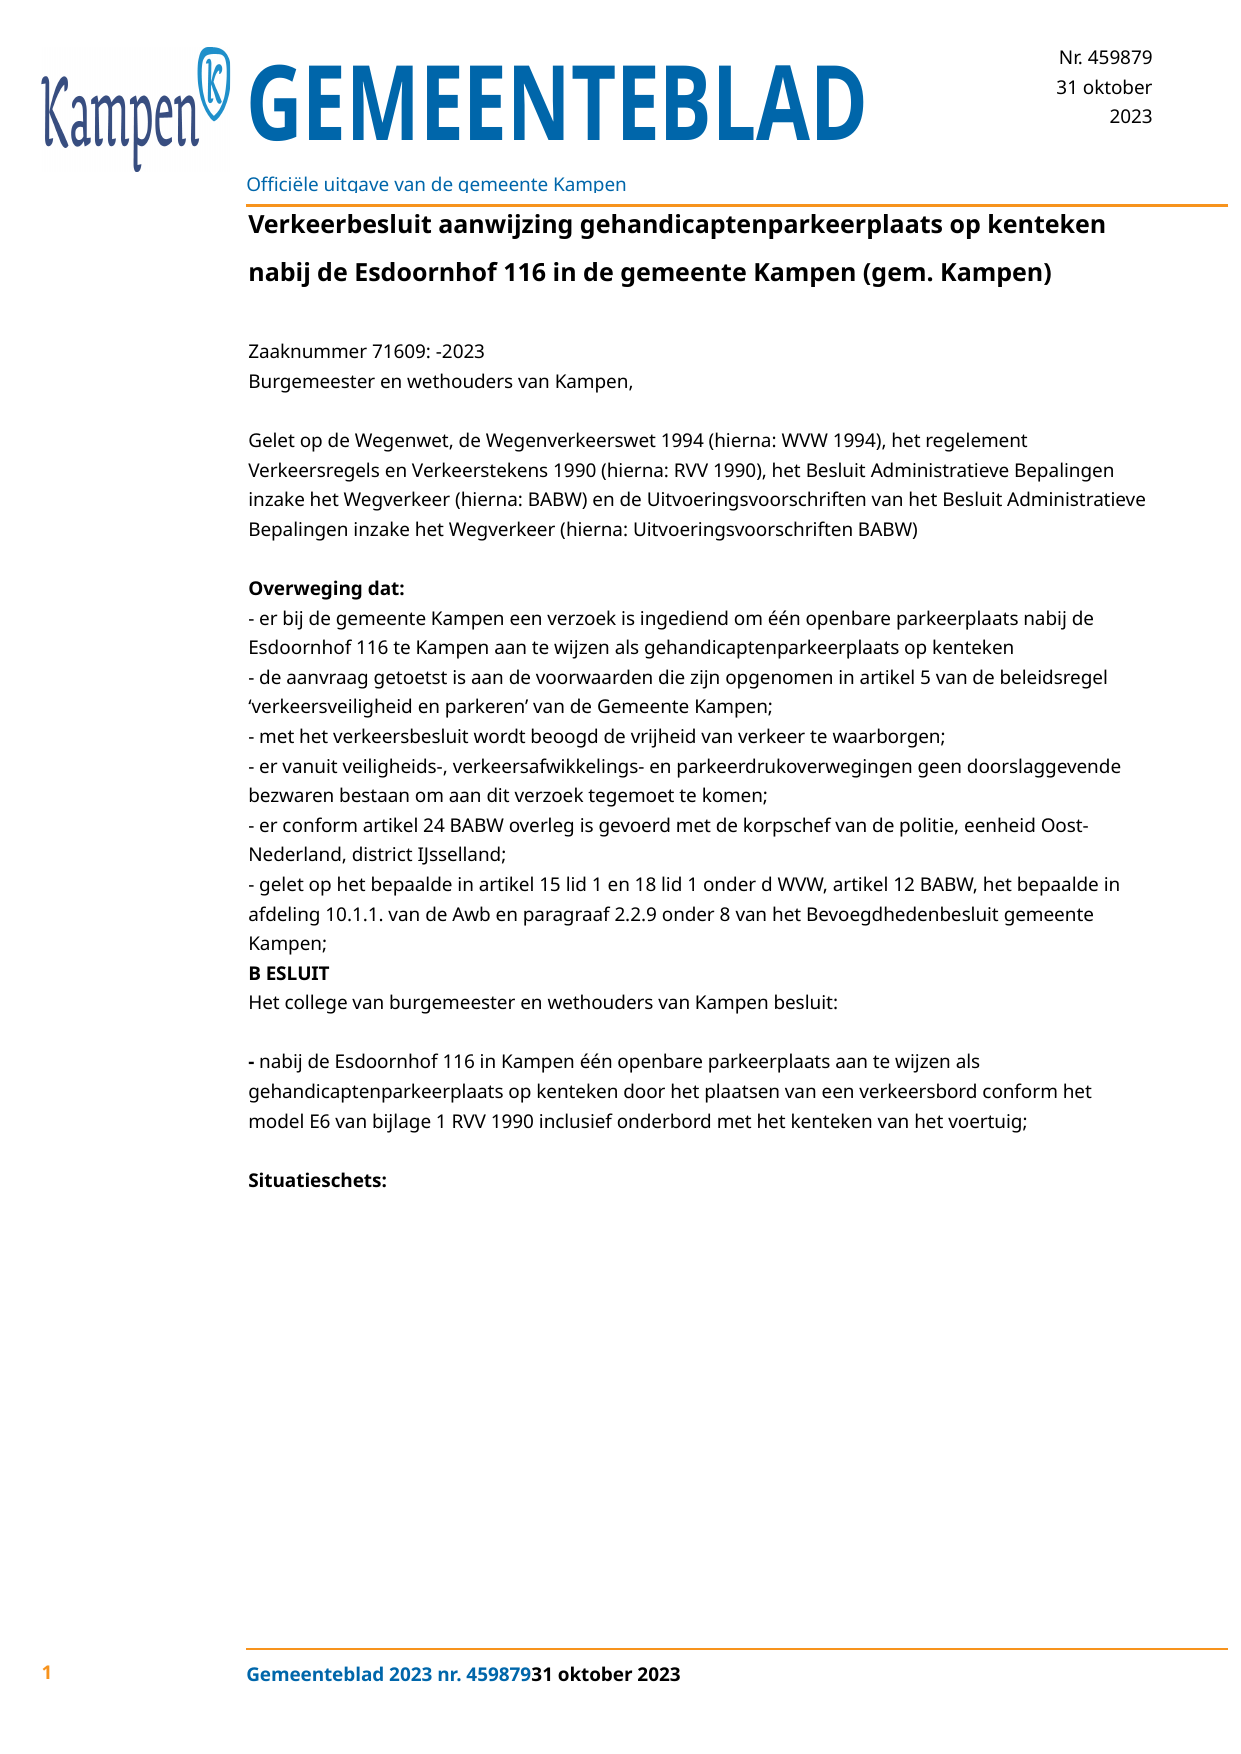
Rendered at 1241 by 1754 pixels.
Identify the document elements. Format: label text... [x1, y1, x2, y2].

text Zaaknummer 71609: -2023 [248, 339, 1152, 364]
text - de aanvraag getoetst is aan de voorwaarden die zijn opgenomen in artikel 5 van de beleidsregel ‘verkeersveiligheid en parkeren’ van de Gemeente Kampen; [248, 664, 1152, 719]
text Gelet op de Wegenwet, de Wegenverkeerswet 1994 (hierna: WVW 1994), het regelement Verkeersregels en Verkeerstekens 1990 (hierna: RVV 1990), het Besluit Administratieve Bepalingen inzake het Wegverkeer (hierna: BABW) en de Uitvoeringsvoorschriften van het Besluit Administratieve Bepalingen inzake het Wegverkeer (hierna: Uitvoeringsvoorschriften BABW) [248, 427, 1152, 542]
text - er bij de gemeente Kampen een verzoek is ingediend om één openbare parkeerplaats nabij de Esdoornhof 116 te Kampen aan te wijzen als gehandicaptenparkeerplaats op kenteken [248, 605, 1152, 660]
text Overweging dat: [248, 575, 1152, 601]
text - nabij de Esdoornhof 116 in Kampen één openbare parkeerplaats aan te wijzen als gehandicaptenparkeerplaats op kenteken door het plaatsen van een verkeersbord conform het model E6 van bijlage 1 RVV 1990 inclusief onderbord met het kenteken van het voertuig; [248, 1049, 1152, 1133]
text Het college van burgemeester en wethouders van Kampen besluit: [248, 989, 1152, 1015]
text Verkeerbesluit aanwijzing gehandicaptenparkeerplaats op kenteken nabij de Esdoornhof 116 in de gemeente Kampen (gem. Kampen) [248, 207, 1152, 288]
text Burgemeester en wethouders van Kampen, [248, 368, 1152, 394]
picture [41, 47, 231, 172]
text B ESLUIT [248, 960, 1152, 986]
text - met het verkeersbesluit wordt beoogd de vrijheid van verkeer te waarborgen; [248, 723, 1152, 749]
text Situatieschets: [248, 1167, 1152, 1193]
text - er conform artikel 24 BABW overleg is gevoerd met de korpschef van de politie, eenheid Oost-Nederland, district IJsselland; [248, 812, 1152, 867]
text - er vanuit veiligheids-, verkeersafwikkelings- en parkeerdrukoverwegingen geen doorslaggevende bezwaren bestaan om aan dit verzoek tegemoet te komen; [248, 753, 1152, 808]
text - gelet op het bepaalde in artikel 15 lid 1 en 18 lid 1 onder d WVW, artikel 12 BABW, het bepaalde in afdeling 10.1.1. van de Awb en paragraaf 2.2.9 onder 8 van het Bevoegdhedenbesluit gemeente Kampen; [248, 871, 1152, 956]
